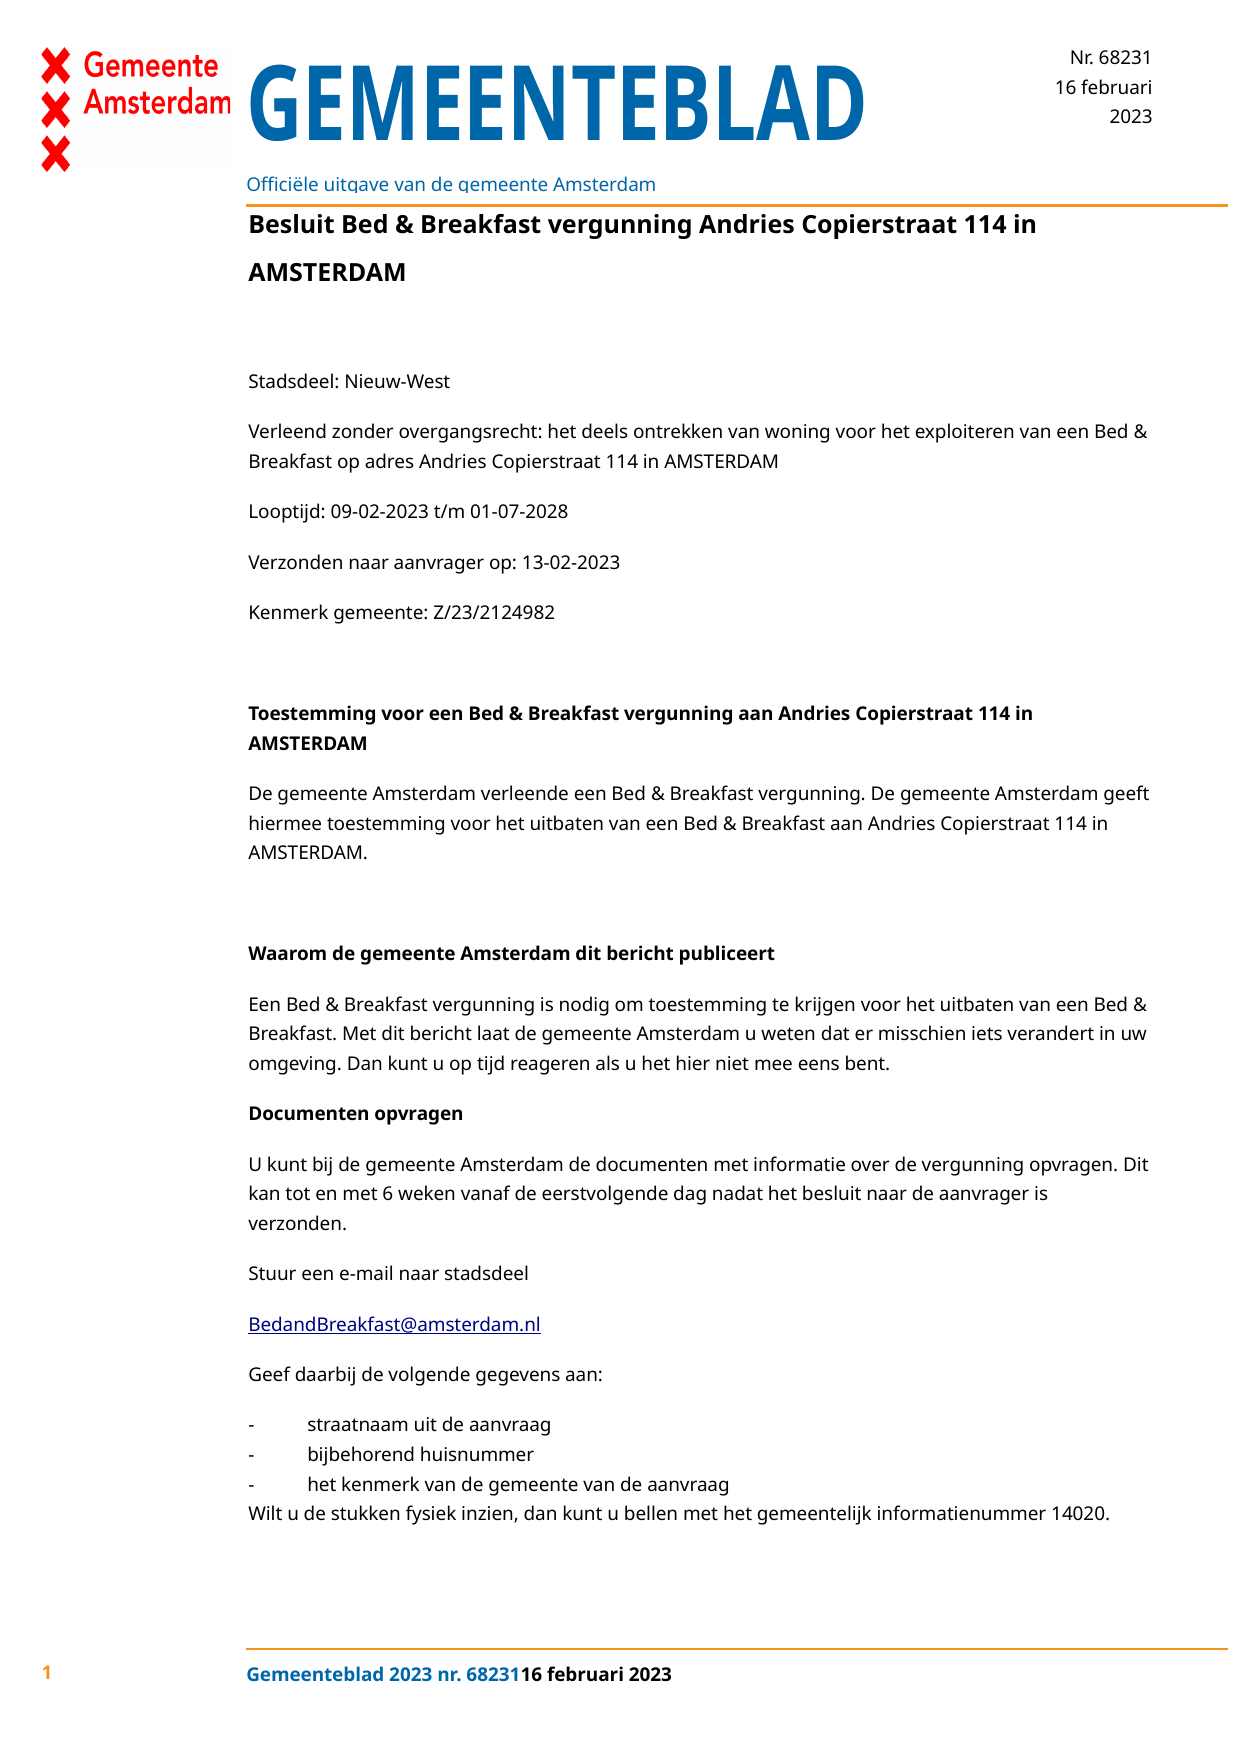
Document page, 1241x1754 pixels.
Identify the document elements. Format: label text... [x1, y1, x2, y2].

list bijbehorend huisnummer [248, 1441, 1152, 1467]
text Een Bed & Breakfast vergunning is nodig om toestemming te krijgen voor het uitbaten van een Bed & Breakfast. Met dit bericht laat de gemeente Amsterdam u weten dat er misschien iets verandert in uw omgeving. Dan kunt u op tijd reageren als u het hier niet mee eens bent. [248, 991, 1152, 1076]
text Documenten opvragen [248, 1100, 1152, 1126]
text Looptijd: 09-02-2023 t/m 01-07-2028 [248, 499, 1152, 524]
text Toestemming voor een Bed & Breakfast vergunning aan Andries Copierstraat 114 in AMSTERDAM [248, 700, 1152, 756]
text Verzonden naar aanvrager op: 13-02-2023 [248, 549, 1152, 575]
text U kunt bij de gemeente Amsterdam de documenten met informatie over de vergunning opvragen. Dit kan tot en met 6 weken vanaf de eerstvolgende dag nadat het besluit naar de aanvrager is verzonden. [248, 1151, 1152, 1236]
text De gemeente Amsterdam verleende een Bed & Breakfast vergunning. De gemeente Amsterdam geeft hiermee toestemming voor het uitbaten van een Bed & Breakfast aan Andries Copierstraat 114 in AMSTERDAM. [248, 780, 1152, 865]
list het kenmerk van de gemeente van de aanvraag [248, 1471, 1152, 1497]
list straatnaam uit de aanvraag [248, 1412, 1152, 1437]
text Waarom de gemeente Amsterdam dit bericht publiceert [248, 940, 1152, 966]
text Stuur een e-mail naar stadsdeel [248, 1260, 1152, 1286]
text Stadsdeel: Nieuw-West [248, 368, 1152, 394]
text Besluit Bed & Breakfast vergunning Andries Copierstraat 114 in AMSTERDAM [248, 207, 1152, 288]
text Verleend zonder overgangsrecht: het deels ontrekken van woning voor het exploiteren van een Bed & Breakfast op adres Andries Copierstraat 114 in AMSTERDAM [248, 419, 1152, 474]
text Kenmerk gemeente: Z/23/2124982 [248, 599, 1152, 625]
text Geef daarbij de volgende gegevens aan: [248, 1361, 1152, 1387]
picture [41, 47, 231, 172]
text BedandBreakfast@amsterdam.nl [248, 1311, 1152, 1337]
text Wilt u de stukken fysiek inzien, dan kunt u bellen met het gemeentelijk informatienummer 14020. [248, 1500, 1152, 1526]
